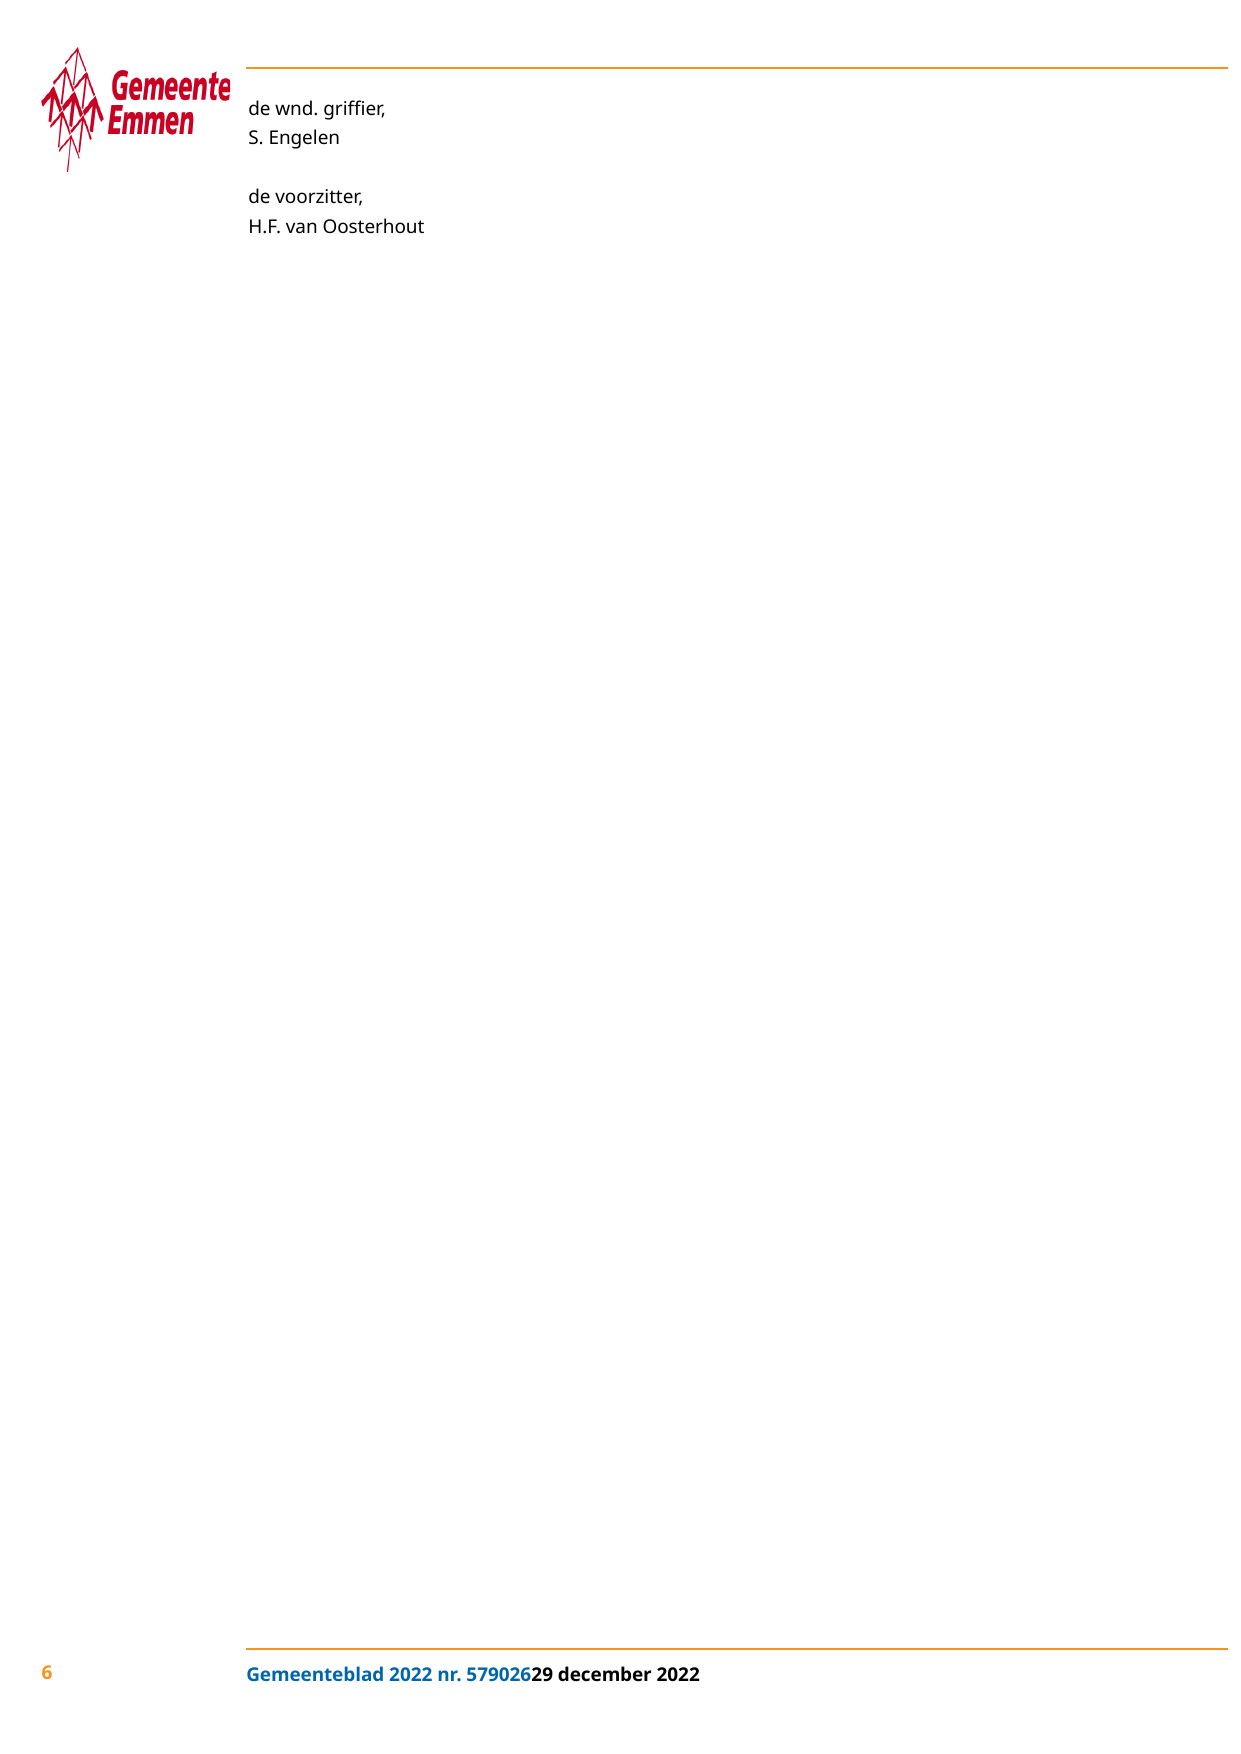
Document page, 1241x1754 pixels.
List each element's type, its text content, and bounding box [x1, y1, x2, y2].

text de voorzitter, [248, 183, 1152, 209]
text H.F. van Oosterhout [248, 213, 1152, 239]
picture [41, 47, 231, 172]
text S. Engelen [248, 124, 1152, 150]
text de wnd. griffier, [248, 95, 1152, 121]
